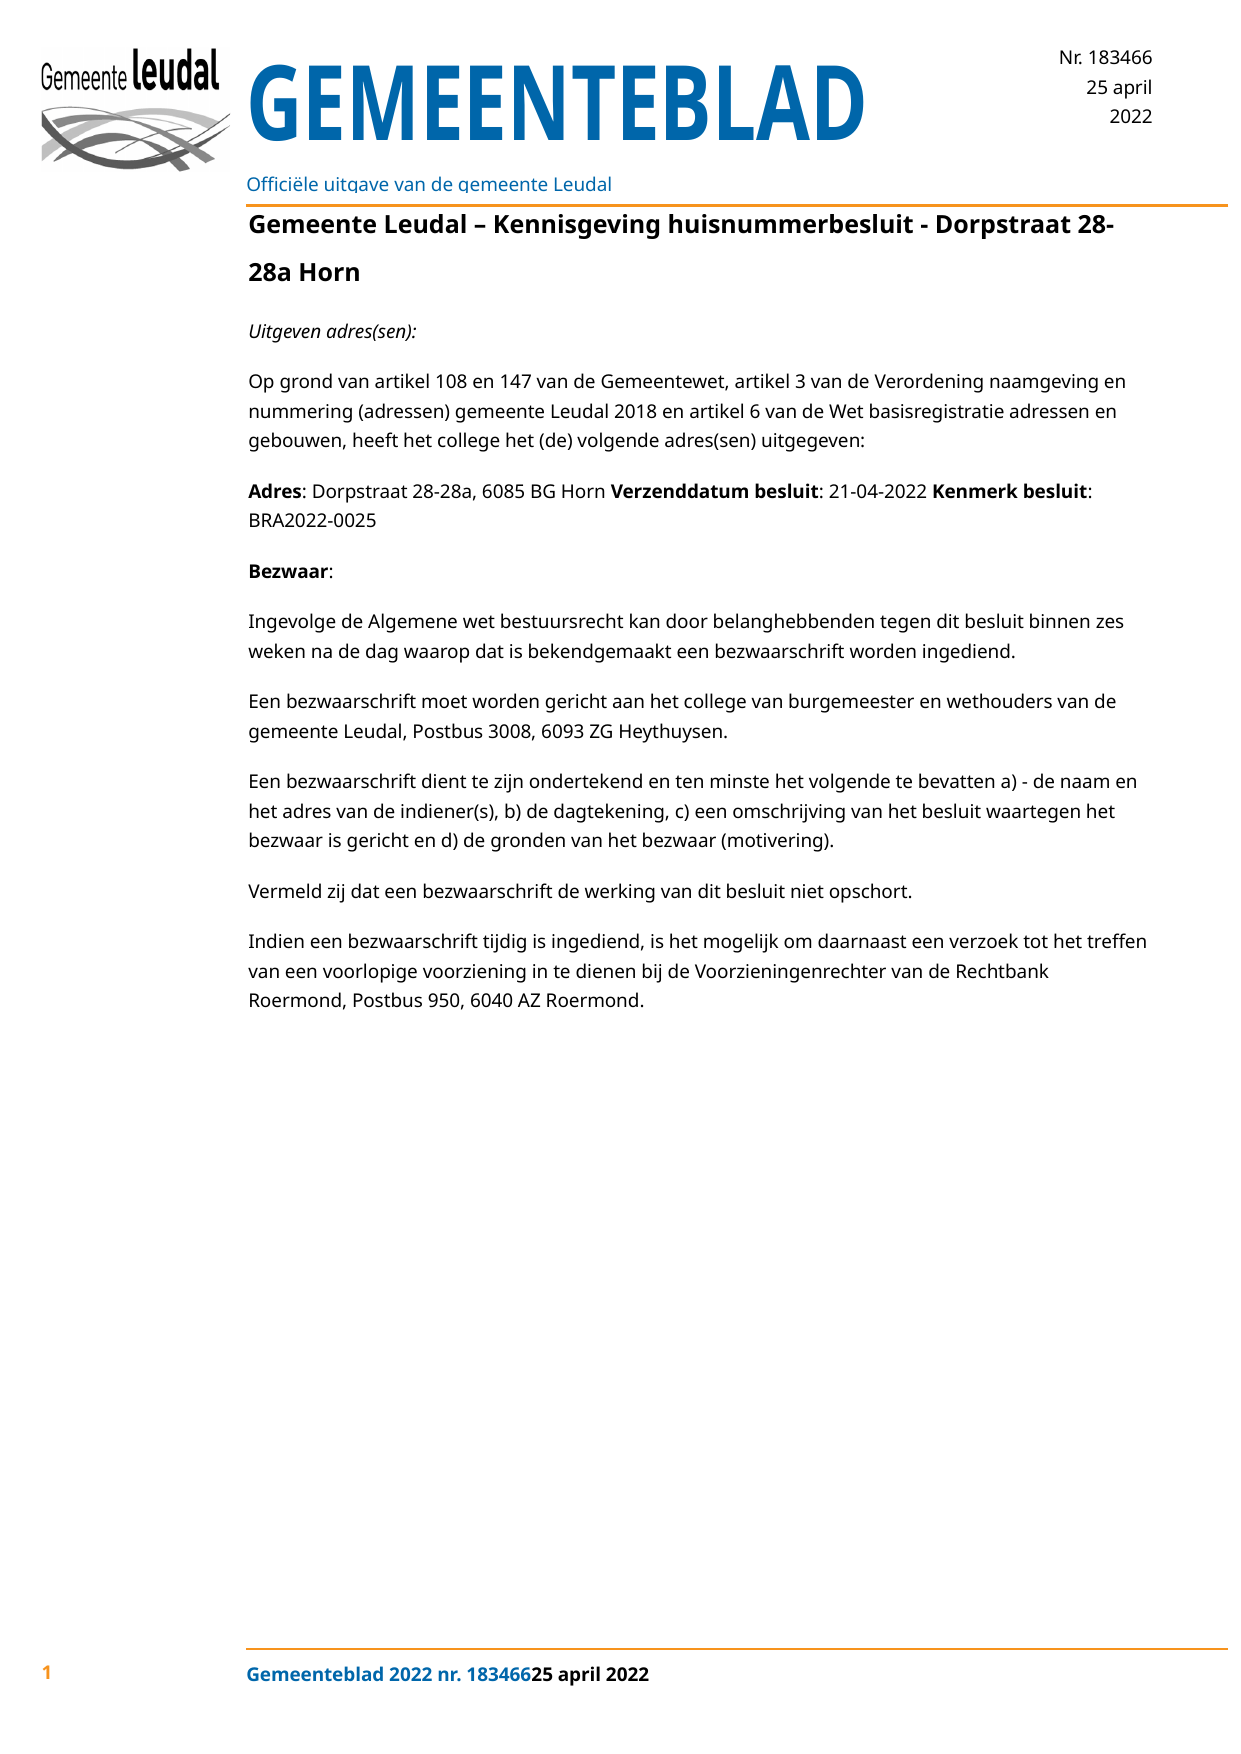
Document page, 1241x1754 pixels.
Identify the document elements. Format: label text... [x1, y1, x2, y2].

picture [41, 47, 231, 172]
text Ingevolge de Algemene wet bestuursrecht kan door belanghebbenden tegen dit besluit binnen zes weken na de dag waarop dat is bekendgemaakt een bezwaarschrift worden ingediend. [248, 608, 1152, 664]
text Op grond van artikel 108 en 147 van de Gemeentewet, artikel 3 van de Verordening naamgeving en nummering (adressen) gemeente Leudal 2018 en artikel 6 van de Wet basisregistratie adressen en gebouwen, heeft het college het (de) volgende adres(sen) uitgegeven: [248, 368, 1152, 453]
text Gemeente Leudal – Kennisgeving huisnummerbesluit - Dorpstraat 28-28a Horn [248, 207, 1152, 288]
text Indien een bezwaarschrift tijdig is ingediend, is het mogelijk om daarnaast een verzoek tot het treffen van een voorlopige voorziening in te dienen bij de Voorzieningenrechter van de Rechtbank Roermond, Postbus 950, 6040 AZ Roermond. [248, 928, 1152, 1013]
text Een bezwaarschrift dient te zijn ondertekend en ten minste het volgende te bevatten a) - de naam en het adres van de indiener(s), b) de dagtekening, c) een omschrijving van het besluit waartegen het bezwaar is gericht en d) de gronden van het bezwaar (motivering). [248, 768, 1152, 853]
text Adres: Dorpstraat 28-28a, 6085 BG Horn Verzenddatum besluit: 21-04-2022 Kenmerk besluit: BRA2022-0025 [248, 478, 1152, 533]
text Vermeld zij dat een bezwaarschrift de werking van dit besluit niet opschort. [248, 878, 1152, 904]
text Een bezwaarschrift moet worden gericht aan het college van burgemeester en wethouders van de gemeente Leudal, Postbus 3008, 6093 ZG Heythuysen. [248, 688, 1152, 744]
text Bezwaar: [248, 558, 1152, 584]
text Uitgeven adres(sen): [248, 318, 1152, 344]
